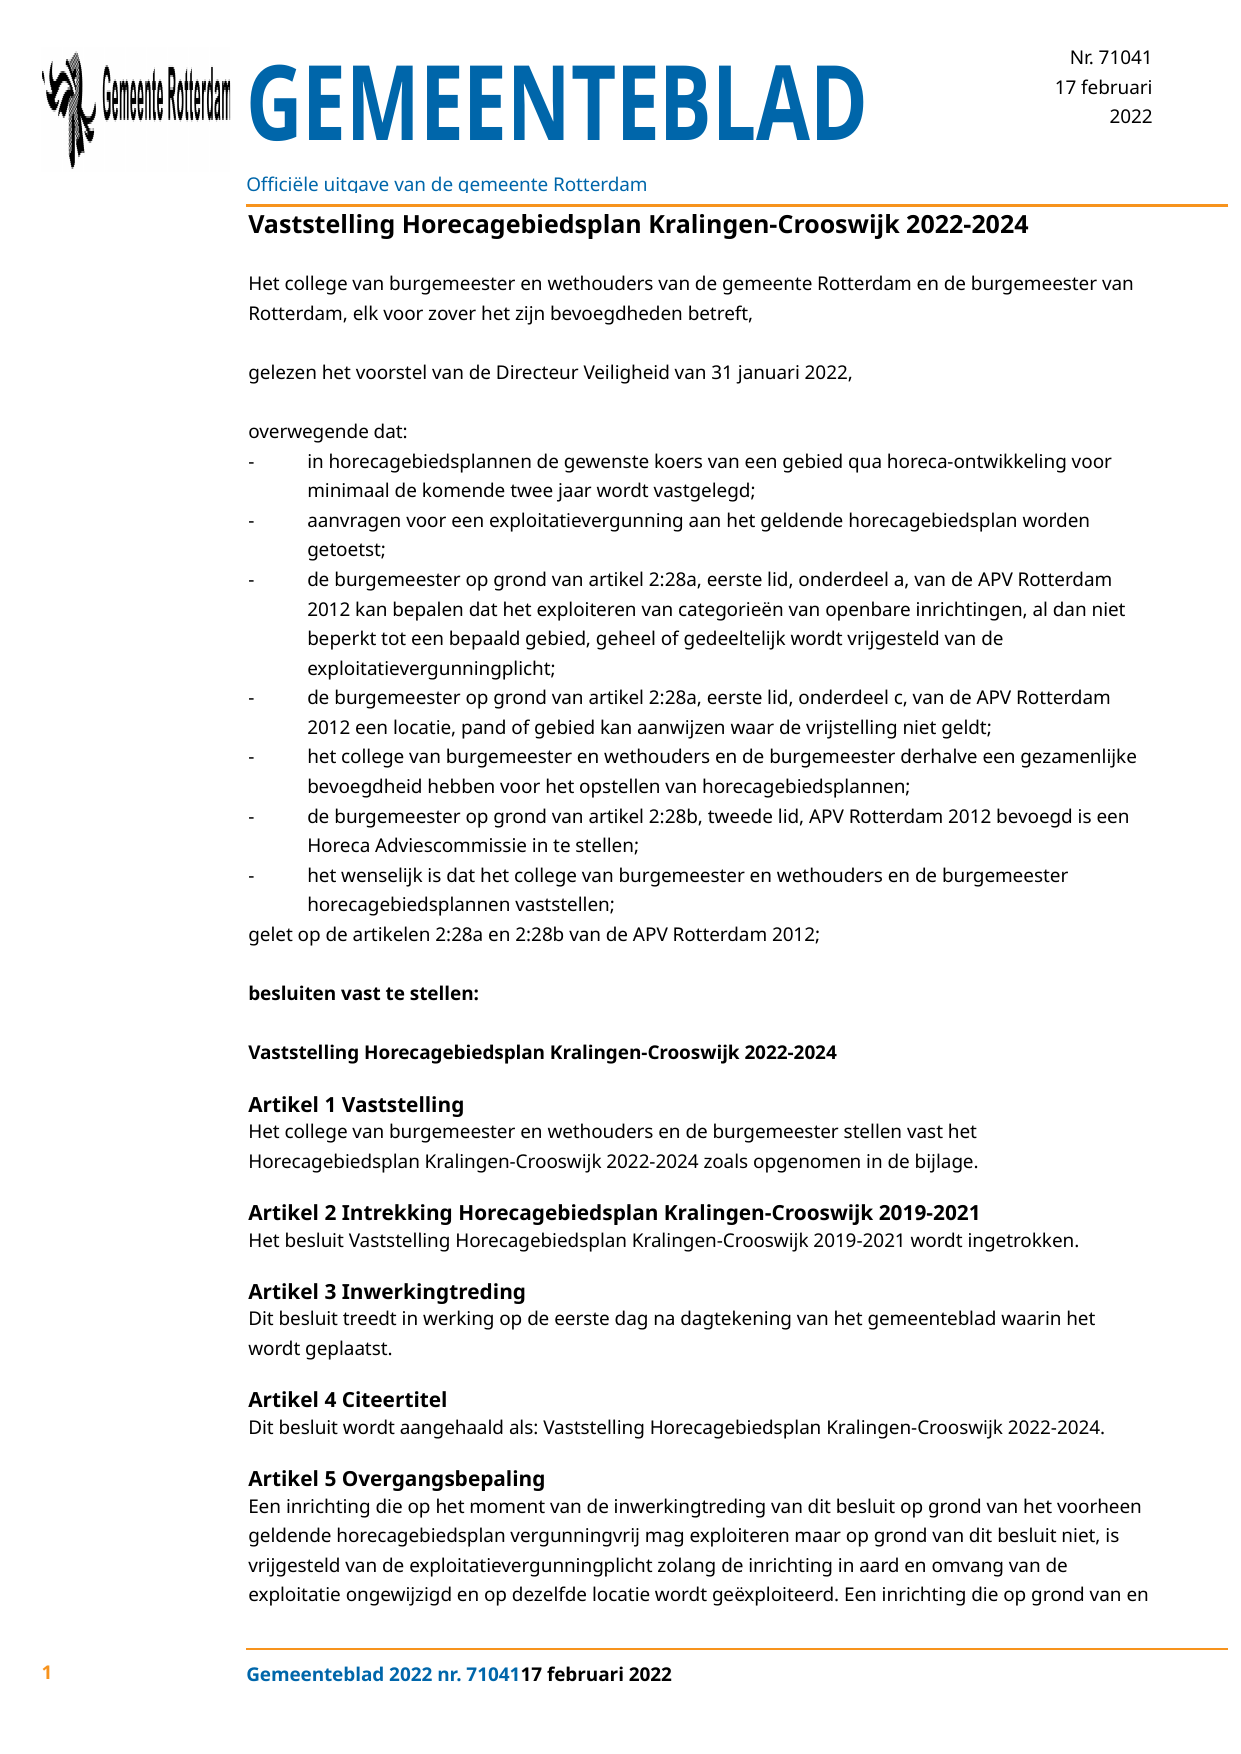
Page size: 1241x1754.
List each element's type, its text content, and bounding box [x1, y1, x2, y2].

text Artikel 5 Overgangsbepaling [248, 1464, 1152, 1493]
text Het besluit Vaststelling Horecagebiedsplan Kralingen-Crooswijk 2019-2021 wordt ingetrokken. [248, 1227, 1152, 1252]
list de burgemeester op grond van artikel 2:28a, eerste lid, onderdeel c, van de APV Rotterdam 2012 een locatie, pand of gebied kan aanwijzen waar de vrijstelling niet geldt; [248, 684, 1152, 740]
list aanvragen voor een exploitatievergunning aan het geldende horecagebiedsplan worden getoetst; [248, 507, 1152, 562]
list het college van burgemeester en wethouders en de burgemeester derhalve een gezamenlijke bevoegdheid hebben voor het opstellen van horecagebiedsplannen; [248, 744, 1152, 799]
text Artikel 3 Inwerkingtreding [248, 1277, 1152, 1306]
text Artikel 2 Intrekking Horecagebiedsplan Kralingen-Crooswijk 2019-2021 [248, 1198, 1152, 1227]
text Het college van burgemeester en wethouders van de gemeente Rotterdam en de burgemeester van Rotterdam, elk voor zover het zijn bevoegdheden betreft, [248, 270, 1152, 326]
text Dit besluit treedt in werking op de eerste dag na dagtekening van het gemeenteblad waarin het wordt geplaatst. [248, 1306, 1152, 1361]
text overwegende dat: [248, 418, 1152, 444]
text besluiten vast te stellen: [248, 980, 1152, 1006]
list de burgemeester op grond van artikel 2:28b, tweede lid, APV Rotterdam 2012 bevoegd is een Horeca Adviescommissie in te stellen; [248, 803, 1152, 858]
list in horecagebiedsplannen de gewenste koers van een gebied qua horeca-ontwikkeling voor minimaal de komende twee jaar wordt vastgelegd; [248, 448, 1152, 503]
text Dit besluit wordt aangehaald als: Vaststelling Horecagebiedsplan Kralingen-Crooswijk 2022-2024. [248, 1414, 1152, 1440]
text Een inrichting die op het moment van de inwerkingtreding van dit besluit op grond van het voorheen geldende horecagebiedsplan vergunningvrij mag exploiteren maar op grond van dit besluit niet, is vrijgesteld van de exploitatievergunningplicht zolang de inrichting in aard en omvang van de exploitatie ongewijzigd en op dezelfde locatie wordt geëxploiteerd. Een inrichting die op grond van en [248, 1493, 1152, 1607]
text gelet op de artikelen 2:28a en 2:28b van de APV Rotterdam 2012; [248, 921, 1152, 947]
text Artikel 4 Citeertitel [248, 1386, 1152, 1414]
text Vaststelling Horecagebiedsplan Kralingen-Crooswijk 2022-2024 [248, 1039, 1152, 1065]
picture [41, 47, 231, 172]
text Vaststelling Horecagebiedsplan Kralingen-Crooswijk 2022-2024 [248, 207, 1152, 241]
text Artikel 1 Vaststelling [248, 1090, 1152, 1118]
list de burgemeester op grond van artikel 2:28a, eerste lid, onderdeel a, van de APV Rotterdam 2012 kan bepalen dat het exploiteren van categorieën van openbare inrichtingen, al dan niet beperkt tot een bepaald gebied, geheel of gedeeltelijk wordt vrijgesteld van de exploitatievergunningplicht; [248, 566, 1152, 681]
text Het college van burgemeester en wethouders en de burgemeester stellen vast het Horecagebiedsplan Kralingen-Crooswijk 2022-2024 zoals opgenomen in de bijlage. [248, 1118, 1152, 1174]
list het wenselijk is dat het college van burgemeester en wethouders en de burgemeester horecagebiedsplannen vaststellen; [248, 862, 1152, 917]
text gelezen het voorstel van de Directeur Veiligheid van 31 januari 2022, [248, 359, 1152, 385]
